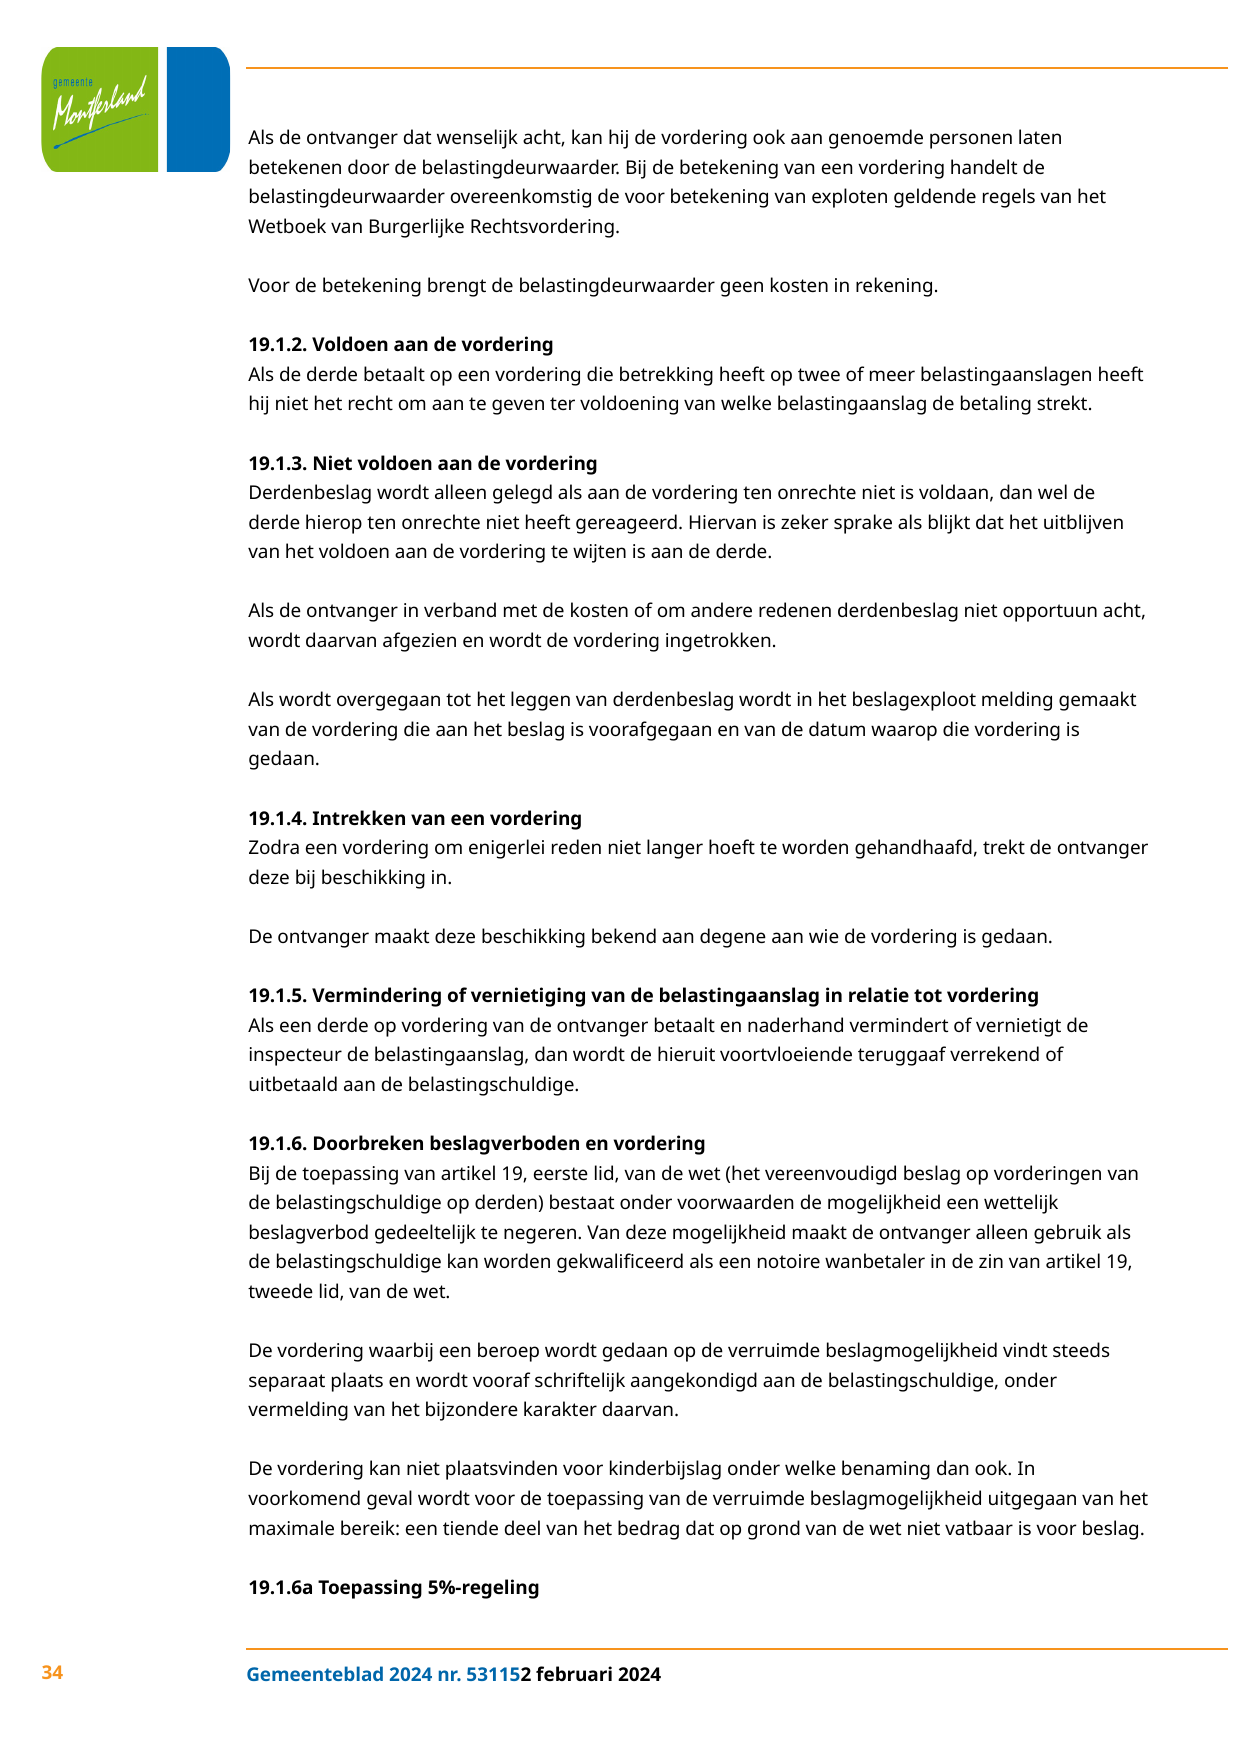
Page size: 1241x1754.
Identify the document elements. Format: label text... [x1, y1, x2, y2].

text Als de ontvanger in verband met de kosten of om andere redenen derdenbeslag niet opportuun acht, wordt daarvan afgezien en wordt de vordering ingetrokken. [248, 598, 1152, 653]
text Zodra een vordering om enigerlei reden niet langer hoeft te worden gehandhaafd, trekt de ontvanger deze bij beschikking in. [248, 834, 1152, 890]
text Bij de toepassing van artikel 19, eerste lid, van de wet (het vereenvoudigd beslag op vorderingen van de belastingschuldige op derden) bestaat onder voorwaarden de mogelijkheid een wettelijk beslagverbod gedeeltelijk te negeren. Van deze mogelijkheid maakt de ontvanger alleen gebruik als de belastingschuldige kan worden gekwalificeerd als een notoire wanbetaler in de zin van artikel 19, tweede lid, van de wet. [248, 1160, 1152, 1304]
text Als een derde op vordering van de ontvanger betaalt en naderhand vermindert of vernietigt de inspecteur de belastingaanslag, dan wordt de hieruit voortvloeiende teruggaaf verrekend of uitbetaald aan de belastingschuldige. [248, 1012, 1152, 1097]
text Als de ontvanger dat wenselijk acht, kan hij de vordering ook aan genoemde personen laten betekenen door de belastingdeurwaarder. Bij de betekening van een vordering handelt de belastingdeurwaarder overeenkomstig de voor betekening van exploten geldende regels van het Wetboek van Burgerlijke Rechtsvordering. [248, 124, 1152, 239]
text 19.1.3. Niet voldoen aan de vordering [248, 450, 1152, 476]
picture [41, 47, 231, 172]
text Derdenbeslag wordt alleen gelegd als aan de vordering ten onrechte niet is voldaan, dan wel de derde hierop ten onrechte niet heeft gereageerd. Hiervan is zeker sprake als blijkt dat het uitblijven van het voldoen aan de vordering te wijten is aan de derde. [248, 479, 1152, 564]
text De ontvanger maakt deze beschikking bekend aan degene aan wie de vordering is gedaan. [248, 923, 1152, 949]
text De vordering kan niet plaatsvinden voor kinderbijslag onder welke benaming dan ook. In voorkomend geval wordt voor de toepassing van de verruimde beslagmogelijkheid uitgegaan van het maximale bereik: een tiende deel van het bedrag dat op grond van de wet niet vatbaar is voor beslag. [248, 1456, 1152, 1541]
text De vordering waarbij een beroep wordt gedaan op de verruimde beslagmogelijkheid vindt steeds separaat plaats en wordt vooraf schriftelijk aangekondigd aan de belastingschuldige, onder vermelding van het bijzondere karakter daarvan. [248, 1337, 1152, 1422]
text Als wordt overgegaan tot het leggen van derdenbeslag wordt in het beslagexploot melding gemaakt van de vordering die aan het beslag is voorafgegaan en van de datum waarop die vordering is gedaan. [248, 686, 1152, 771]
text 19.1.2. Voldoen aan de vordering [248, 331, 1152, 357]
text Voor de betekening brengt de belastingdeurwaarder geen kosten in rekening. [248, 272, 1152, 298]
text 19.1.6a Toepassing 5%-regeling [248, 1574, 1152, 1600]
text Als de derde betaalt op een vordering die betrekking heeft op twee of meer belastingaanslagen heeft hij niet het recht om aan te geven ter voldoening van welke belastingaanslag de betaling strekt. [248, 361, 1152, 416]
text 19.1.5. Vermindering of vernietiging van de belastingaanslag in relatie tot vordering [248, 982, 1152, 1008]
text 19.1.6. Doorbreken beslagverboden en vordering [248, 1130, 1152, 1156]
text 19.1.4. Intrekken van een vordering [248, 805, 1152, 831]
